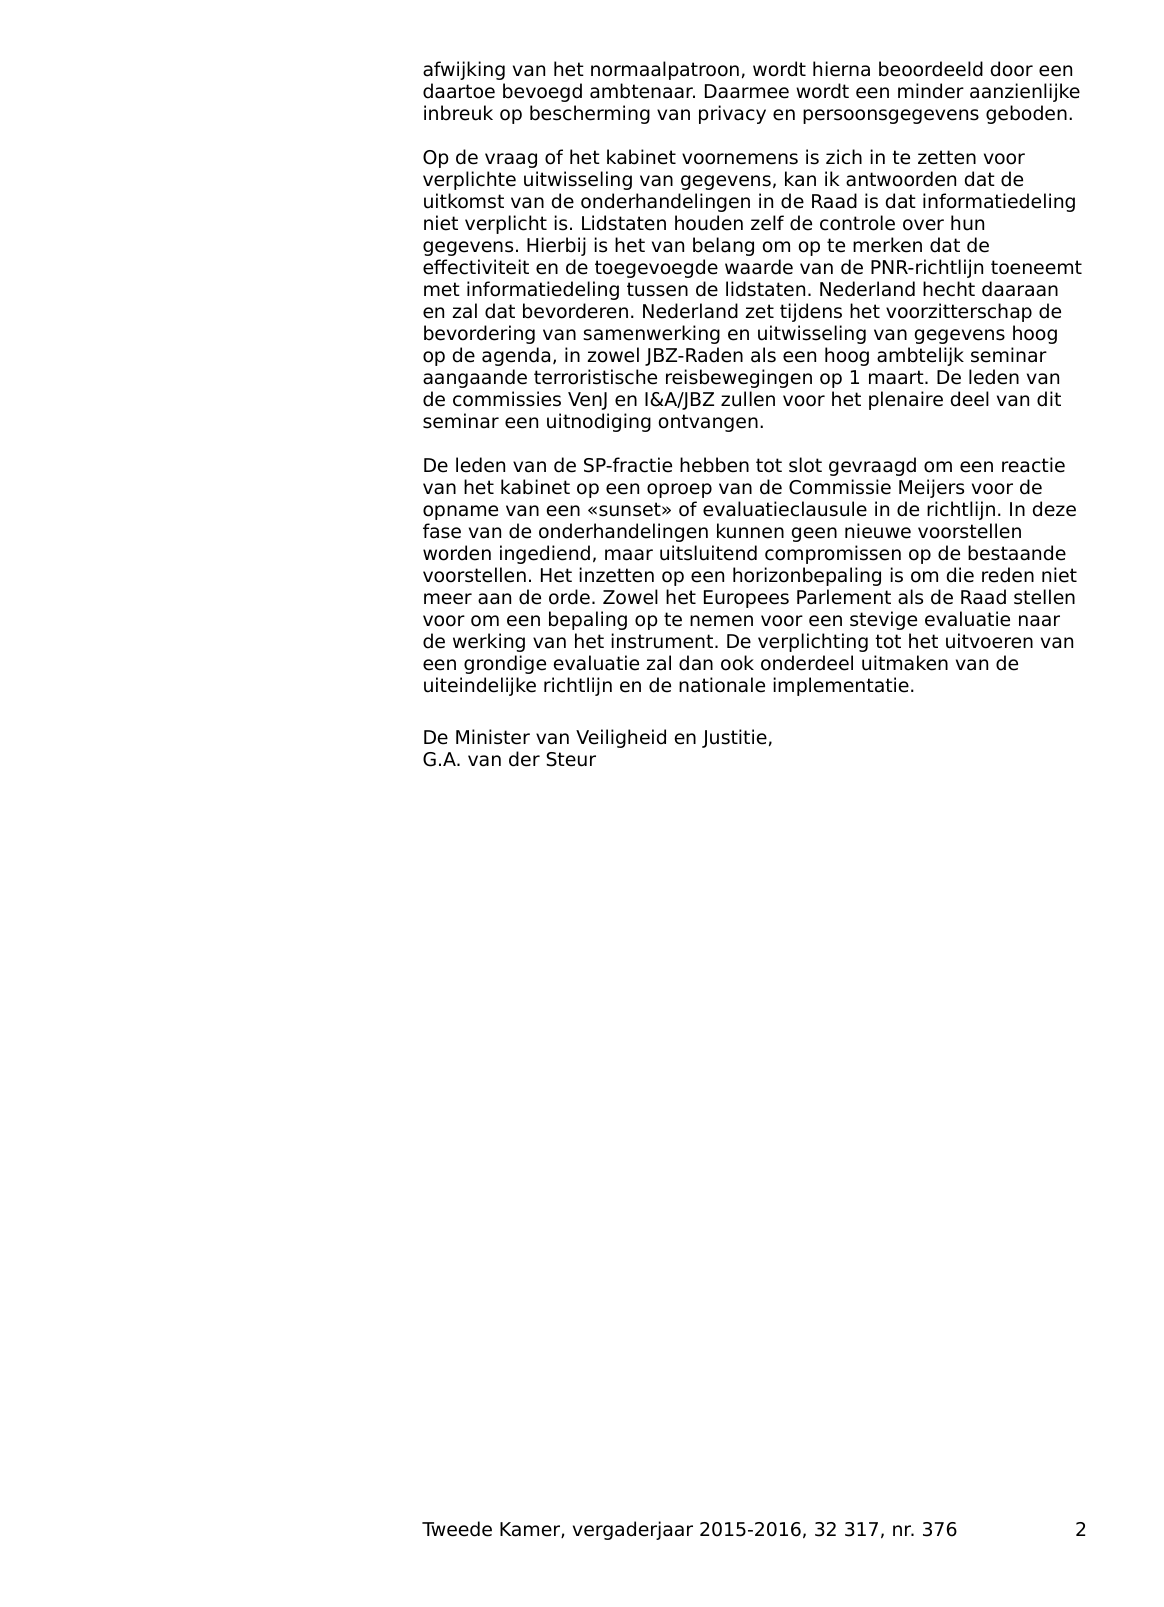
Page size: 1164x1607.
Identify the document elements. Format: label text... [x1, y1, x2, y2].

text De leden van de SP-fractie hebben tot slot gevraagd om een reactie van het kabinet op een oproep van de Commissie Meijers voor de opname van een «sunset» of evaluatieclausule in de richtlijn. In deze fase van de onderhandelingen kunnen geen nieuwe voorstellen worden ingediend, maar uitsluitend compromissen op de bestaande voorstellen. Het inzetten op een horizonbepaling is om die reden niet meer aan de orde. Zowel het Europees Parlement als de Raad stellen voor om een bepaling op te nemen voor een stevige evaluatie naar de werking van het instrument. De verplichting tot het uitvoeren van een grondige evaluatie zal dan ook onderdeel uitmaken van de uiteindelijke richtlijn en de nationale implementatie. [422, 455, 1087, 697]
text Op de vraag of het kabinet voornemens is zich in te zetten voor verplichte uitwisseling van gegevens, kan ik antwoorden dat de uitkomst van de onderhandelingen in de Raad is dat informatiedeling niet verplicht is. Lidstaten houden zelf de controle over hun gegevens. Hierbij is het van belang om op te merken dat de effectiviteit en de toegevoegde waarde van de PNR-richtlijn toeneemt met informatiedeling tussen de lidstaten. Nederland hecht daaraan en zal dat bevorderen. Nederland zet tijdens het voorzitterschap de bevordering van samenwerking en uitwisseling van gegevens hoog op de agenda, in zowel JBZ-Raden als een hoog ambtelijk seminar aangaande terroristische reisbewegingen op 1 maart. De leden van de commissies VenJ en I&A/JBZ zullen voor het plenaire deel van dit seminar een uitnodiging ontvangen. [422, 147, 1087, 433]
text afwijking van het normaalpatroon, wordt hierna beoordeeld door een daartoe bevoegd ambtenaar. Daarmee wordt een minder aanzienlijke inbreuk op bescherming van privacy en persoonsgegevens geboden. [422, 59, 1087, 125]
text De Minister van Veiligheid en Justitie, G.A. van der Steur [422, 727, 1087, 771]
